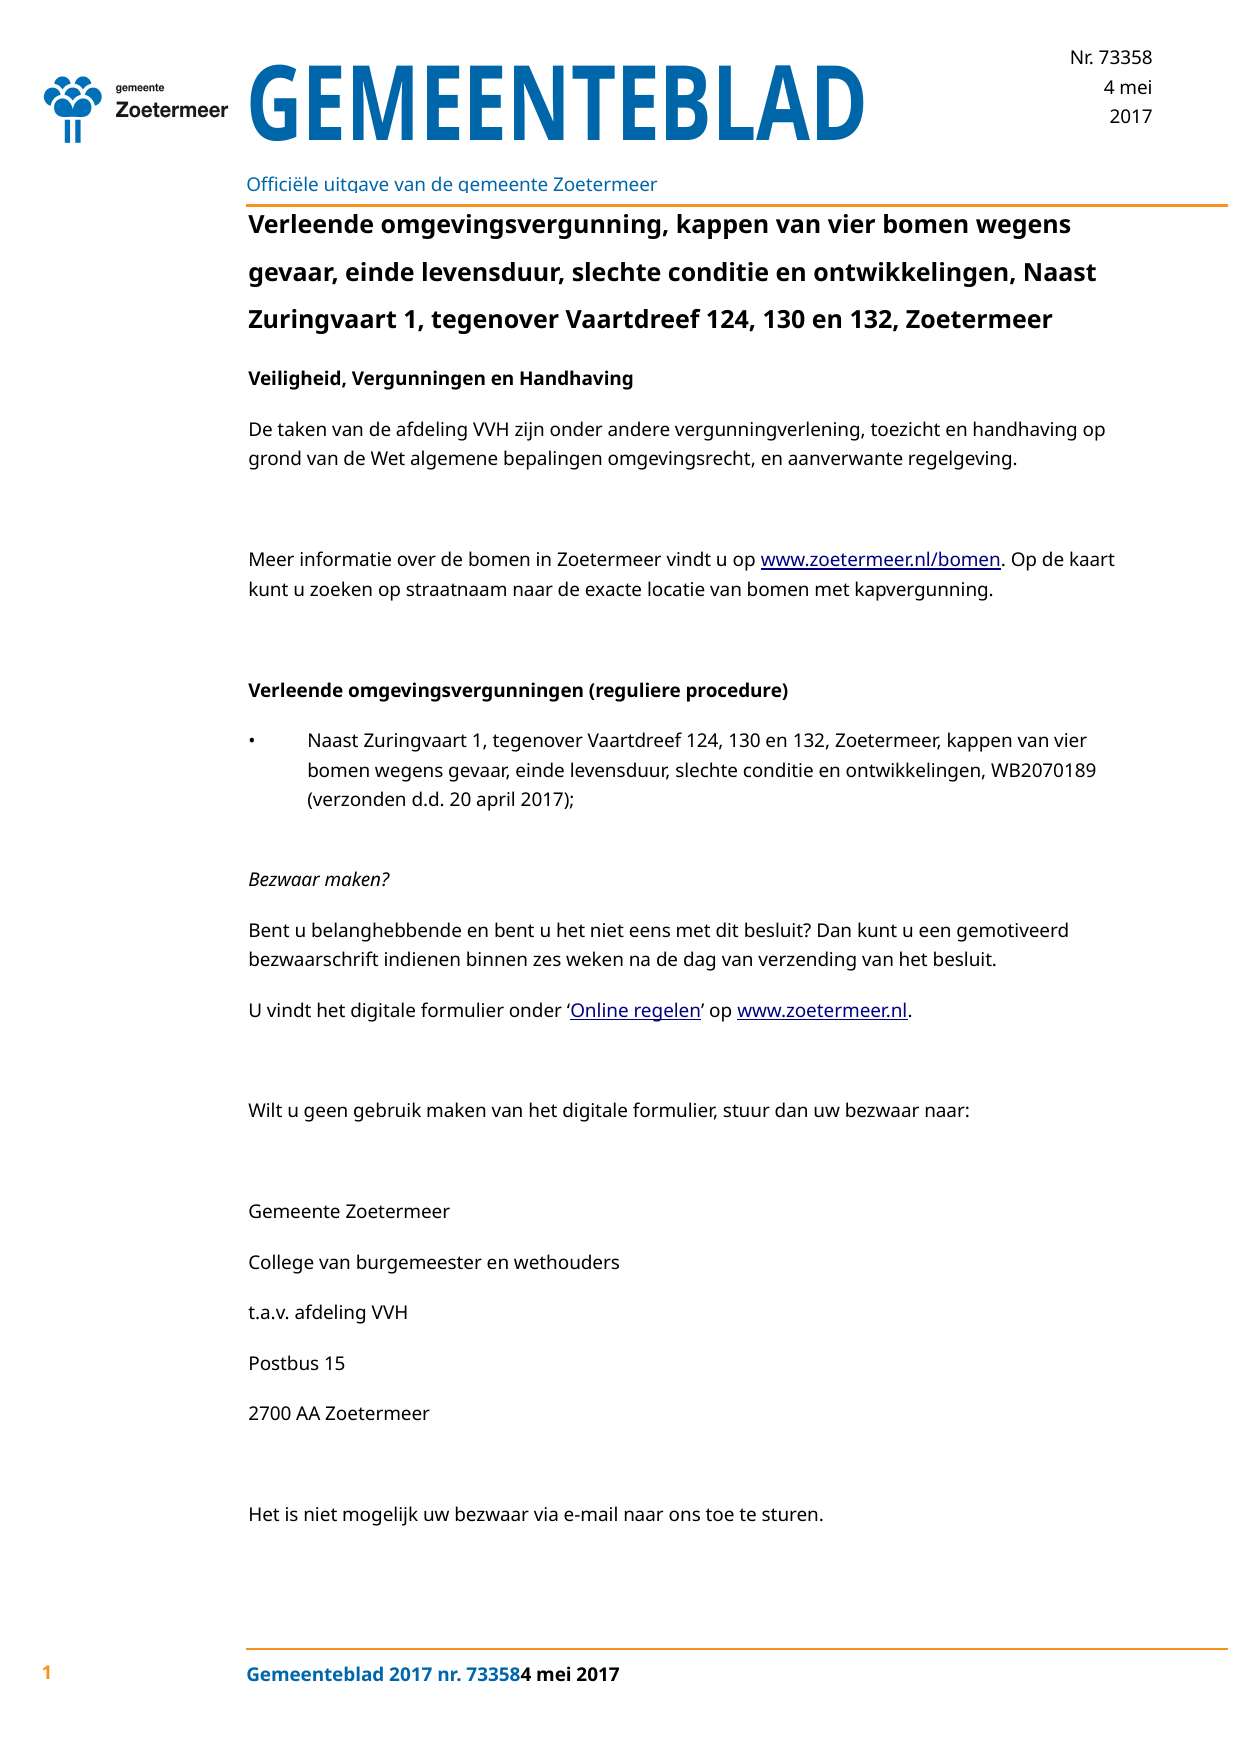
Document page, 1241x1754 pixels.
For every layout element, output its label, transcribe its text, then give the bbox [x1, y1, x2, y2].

text Postbus 15 [248, 1350, 1152, 1375]
text 2700 AA Zoetermeer [248, 1400, 1152, 1426]
text Verleende omgevingsvergunning, kappen van vier bomen wegens gevaar, einde levensduur, slechte conditie en ontwikkelingen, Naast Zuringvaart 1, tegenover Vaartdreef 124, 130 en 132, Zoetermeer [248, 207, 1152, 336]
text College van burgemeester en wethouders [248, 1249, 1152, 1274]
list Naast Zuringvaart 1, tegenover Vaartdreef 124, 130 en 132, Zoetermeer, kappen van vier bomen wegens gevaar, einde levensduur, slechte conditie en ontwikkelingen, WB2070189 (verzonden d.d. 20 april 2017); [248, 727, 1152, 812]
text Wilt u geen gebruik maken van het digitale formulier, stuur dan uw bezwaar naar: [248, 1098, 1152, 1123]
text Bezwaar maken? [248, 866, 1152, 892]
text U vindt het digitale formulier onder ‘Online regelen’ op www.zoetermeer.nl. [248, 997, 1152, 1022]
text Meer informatie over de bomen in Zoetermeer vindt u op www.zoetermeer.nl/bomen. Op de kaart kunt u zoeken op straatnaam naar de exacte locatie van bomen met kapvergunning. [248, 546, 1152, 602]
text Bent u belanghebbende en bent u het niet eens met dit besluit? Dan kunt u een gemotiveerd bezwaarschrift indienen binnen zes weken na de dag van verzending van het besluit. [248, 917, 1152, 972]
text Het is niet mogelijk uw bezwaar via e-mail naar ons toe te sturen. [248, 1501, 1152, 1527]
text t.a.v. afdeling VVH [248, 1299, 1152, 1325]
picture [41, 47, 231, 172]
text De taken van de afdeling VVH zijn onder andere vergunningverlening, toezicht en handhaving op grond van de Wet algemene bepalingen omgevingsrecht, en aanverwante regelgeving. [248, 416, 1152, 471]
text Veiligheid, Vergunningen en Handhaving [248, 366, 1152, 391]
text Gemeente Zoetermeer [248, 1198, 1152, 1224]
text Verleende omgevingsvergunningen (reguliere procedure) [248, 677, 1152, 702]
